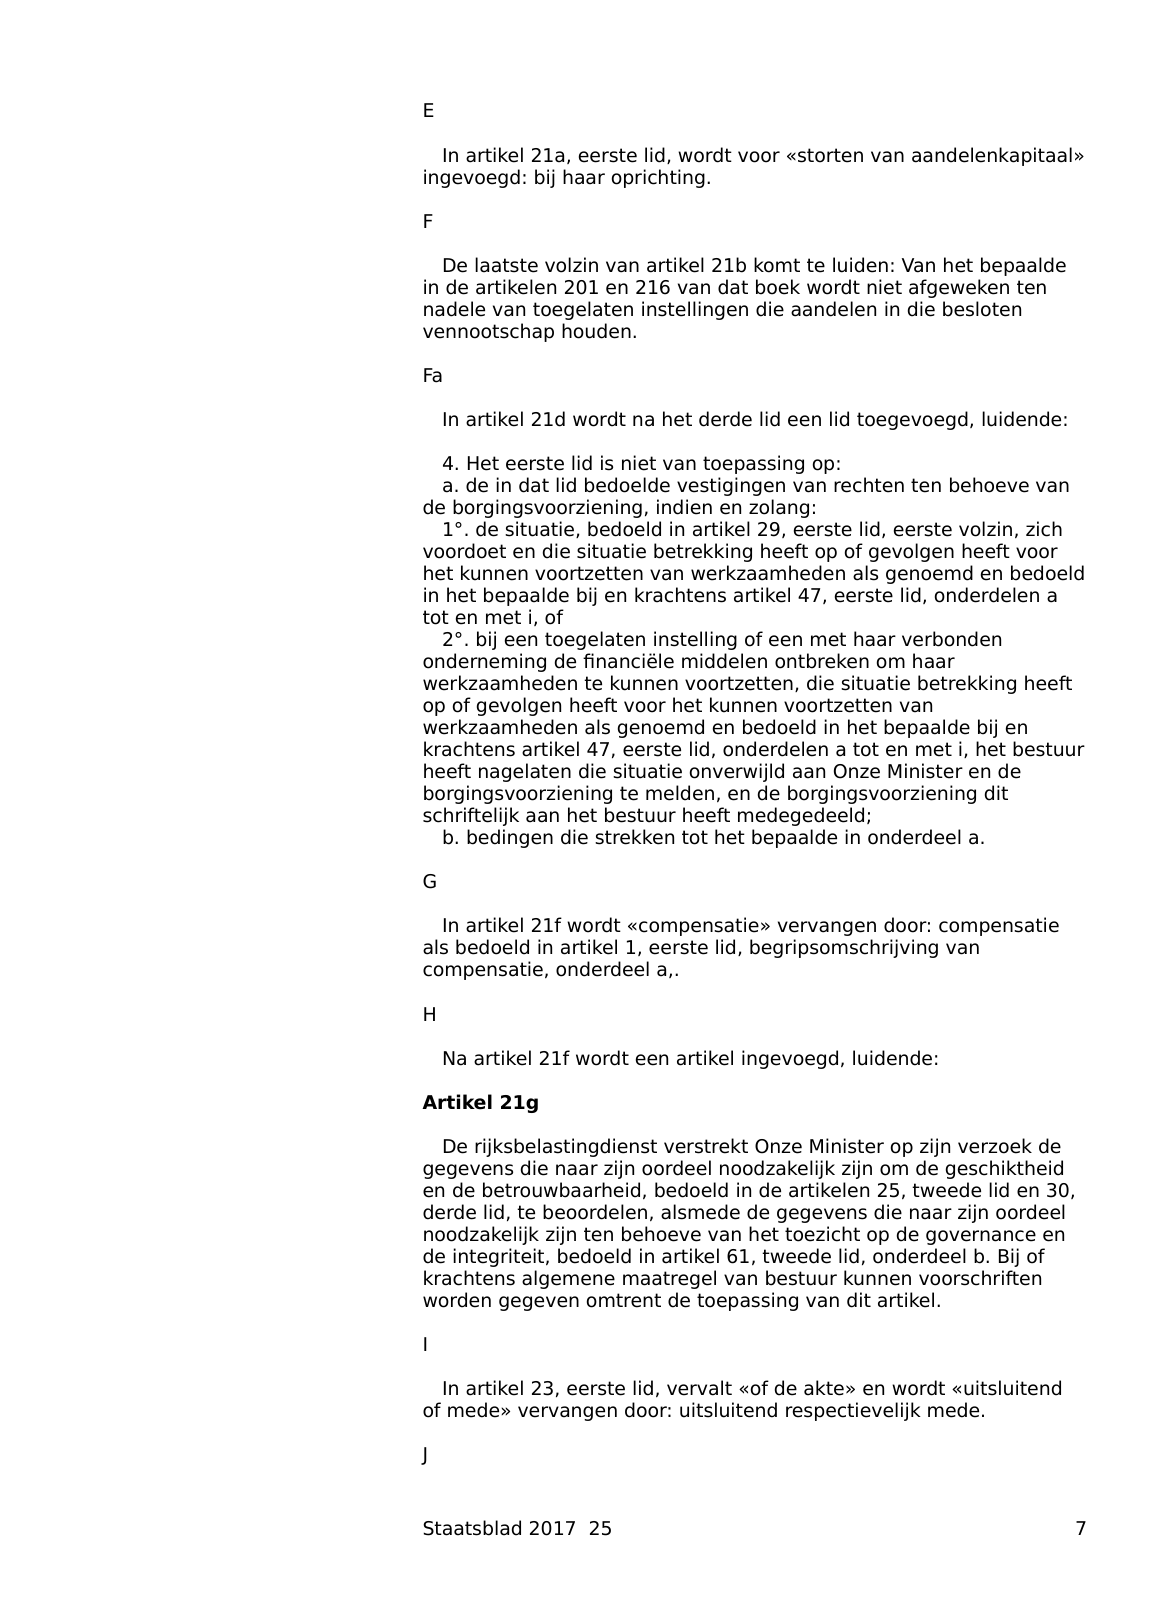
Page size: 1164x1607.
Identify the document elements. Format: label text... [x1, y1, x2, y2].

text a. de in dat lid bedoelde vestigingen van rechten ten behoeve van de borgingsvoorziening, indien en zolang: [422, 475, 1087, 519]
text E [422, 100, 1087, 122]
text De laatste volzin van artikel 21b komt te luiden: Van het bepaalde in de artikelen 201 en 216 van dat boek wordt niet afgeweken ten nadele van toegelaten instellingen die aandelen in die besloten vennootschap houden. [422, 255, 1087, 343]
text G [422, 871, 1087, 893]
text b. bedingen die strekken tot het bepaalde in onderdeel a. [422, 827, 1087, 849]
text In artikel 21d wordt na het derde lid een lid toegevoegd, luidende: [422, 409, 1087, 431]
text Na artikel 21f wordt een artikel ingevoegd, luidende: [422, 1048, 1087, 1069]
text J [422, 1444, 1087, 1466]
text 1°. de situatie, bedoeld in artikel 29, eerste lid, eerste volzin, zich voordoet en die situatie betrekking heeft op of gevolgen heeft voor het kunnen voortzetten van werkzaamheden als genoemd en bedoeld in het bepaalde bij en krachtens artikel 47, eerste lid, onderdelen a tot en met i, of [422, 519, 1087, 629]
text 4. Het eerste lid is niet van toepassing op: [422, 453, 1087, 475]
text In artikel 21f wordt «compensatie» vervangen door: compensatie als bedoeld in artikel 1, eerste lid, begripsomschrijving van compensatie, onderdeel a,. [422, 915, 1087, 981]
text 2°. bij een toegelaten instelling of een met haar verbonden onderneming de financiële middelen ontbreken om haar werkzaamheden te kunnen voortzetten, die situatie betrekking heeft op of gevolgen heeft voor het kunnen voortzetten van werkzaamheden als genoemd en bedoeld in het bepaalde bij en krachtens artikel 47, eerste lid, onderdelen a tot en met i, het bestuur heeft nagelaten die situatie onverwijld aan Onze Minister en de borgingsvoorziening te melden, en de borgingsvoorziening dit schriftelijk aan het bestuur heeft medegedeeld; [422, 629, 1087, 827]
text De rijksbelastingdienst verstrekt Onze Minister op zijn verzoek de gegevens die naar zijn oordeel noodzakelijk zijn om de geschiktheid en de betrouwbaarheid, bedoeld in de artikelen 25, tweede lid en 30, derde lid, te beoordelen, alsmede de gegevens die naar zijn oordeel noodzakelijk zijn ten behoeve van het toezicht op de governance en de integriteit, bedoeld in artikel 61, tweede lid, onderdeel b. Bij of krachtens algemene maatregel van bestuur kunnen voorschriften worden gegeven omtrent de toepassing van dit artikel. [422, 1136, 1087, 1312]
subtitle Artikel 21g [422, 1092, 1087, 1114]
text In artikel 23, eerste lid, vervalt «of de akte» en wordt «uitsluitend of mede» vervangen door: uitsluitend respectievelijk mede. [422, 1378, 1087, 1422]
text In artikel 21a, eerste lid, wordt voor «storten van aandelenkapitaal» ingevoegd: bij haar oprichting. [422, 144, 1087, 188]
text I [422, 1334, 1087, 1356]
text F [422, 211, 1087, 233]
text Fa [422, 365, 1087, 387]
text H [422, 1003, 1087, 1025]
